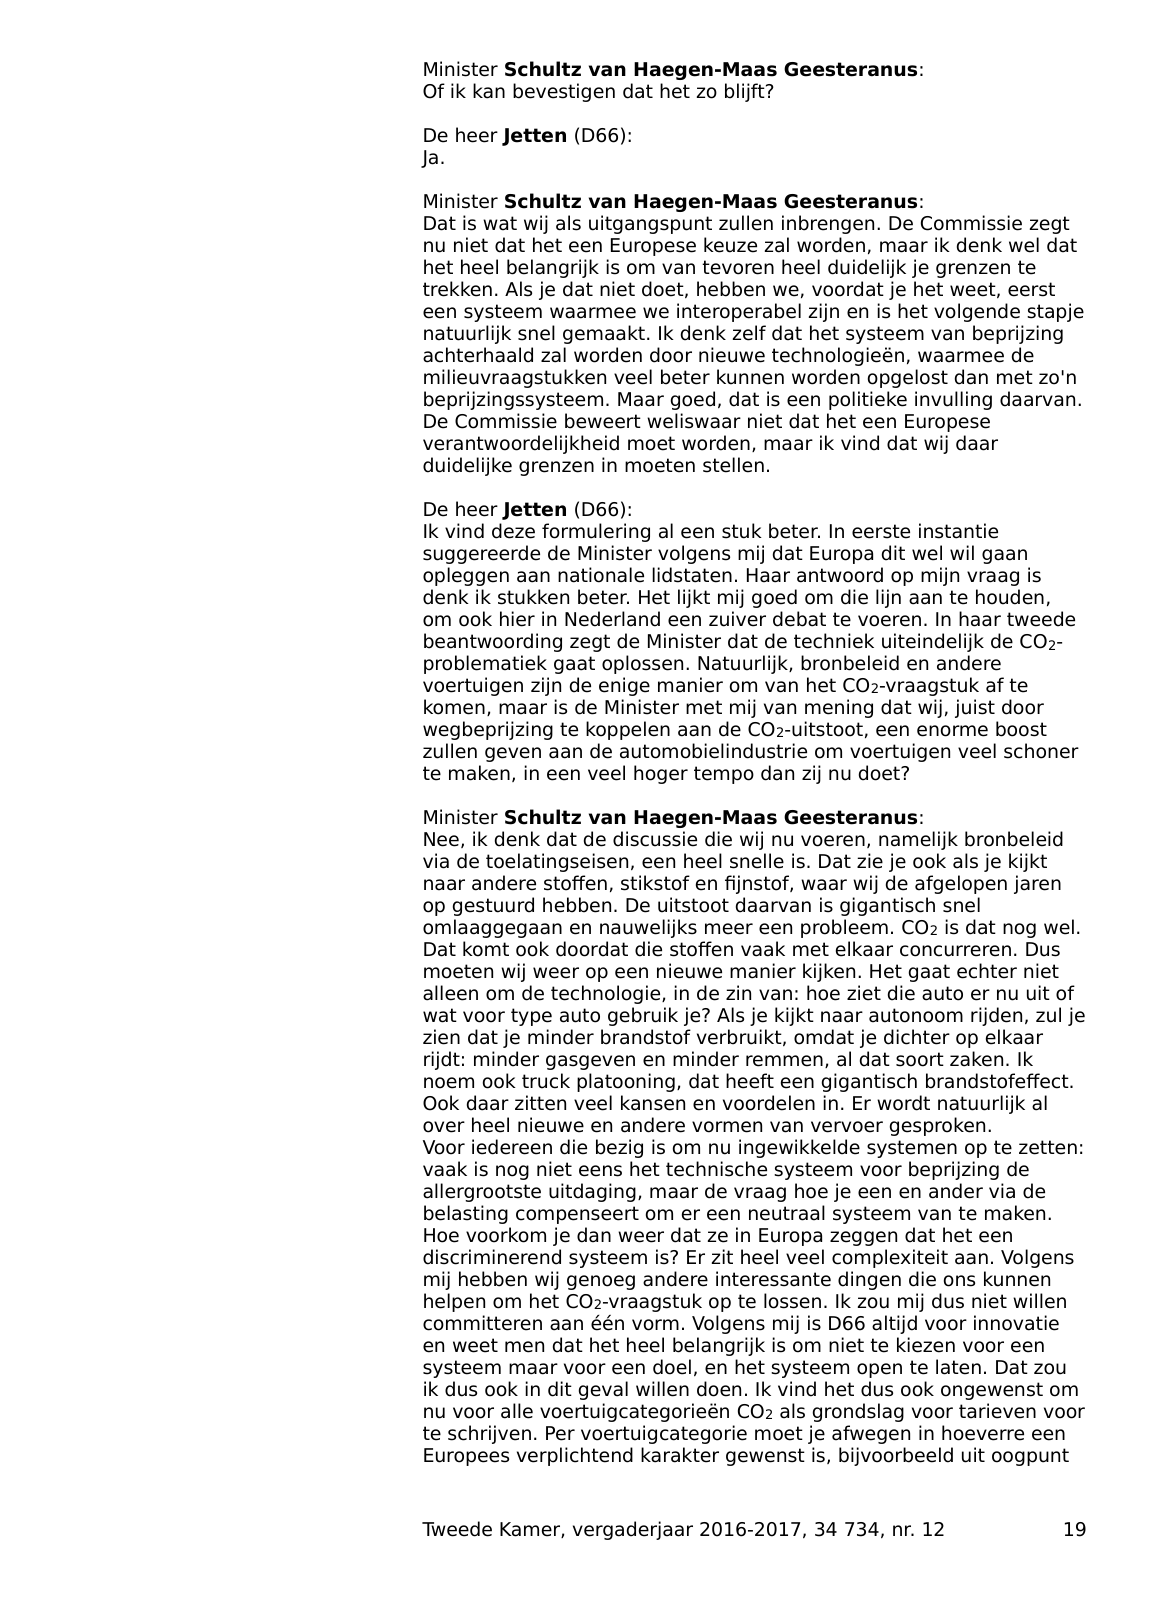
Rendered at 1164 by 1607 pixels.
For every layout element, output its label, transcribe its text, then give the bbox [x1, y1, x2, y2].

text De heer Jetten (D66): [422, 499, 1087, 521]
text Dat is wat wij als uitgangspunt zullen inbrengen. De Commissie zegt nu niet dat het een Europese keuze zal worden, maar ik denk wel dat het heel belangrijk is om van tevoren heel duidelijk je grenzen te trekken. Als je dat niet doet, hebben we, voordat je het weet, eerst een systeem waarmee we interoperabel zijn en is het volgende stapje natuurlijk snel gemaakt. Ik denk zelf dat het systeem van beprijzing achterhaald zal worden door nieuwe technologieën, waarmee de milieuvraagstukken veel beter kunnen worden opgelost dan met zo'n beprijzingssysteem. Maar goed, dat is een politieke invulling daarvan. De Commissie beweert weliswaar niet dat het een Europese verantwoordelijkheid moet worden, maar ik vind dat wij daar duidelijke grenzen in moeten stellen. [422, 213, 1087, 477]
text Minister Schultz van Haegen-Maas Geesteranus: [422, 807, 1087, 829]
text Ik vind deze formulering al een stuk beter. In eerste instantie suggereerde de Minister volgens mij dat Europa dit wel wil gaan opleggen aan nationale lidstaten. Haar antwoord op mijn vraag is denk ik stukken beter. Het lijkt mij goed om die lijn aan te houden, om ook hier in Nederland een zuiver debat te voeren. In haar tweede beantwoording zegt de Minister dat de techniek uiteindelijk de CO2-problematiek gaat oplossen. Natuurlijk, bronbeleid en andere voertuigen zijn de enige manier om van het CO2-vraagstuk af te komen, maar is de Minister met mij van mening dat wij, juist door wegbeprijzing te koppelen aan de CO2-uitstoot, een enorme boost zullen geven aan de automobielindustrie om voertuigen veel schoner te maken, in een veel hoger tempo dan zij nu doet? [422, 521, 1087, 785]
text Ja. [422, 147, 1087, 169]
text Of ik kan bevestigen dat het zo blijft? [422, 81, 1087, 103]
text Minister Schultz van Haegen-Maas Geesteranus: [422, 191, 1087, 213]
text De heer Jetten (D66): [422, 125, 1087, 147]
text Nee, ik denk dat de discussie die wij nu voeren, namelijk bronbeleid via de toelatingseisen, een heel snelle is. Dat zie je ook als je kijkt naar andere stoffen, stikstof en fijnstof, waar wij de afgelopen jaren op gestuurd hebben. De uitstoot daarvan is gigantisch snel omlaaggegaan en nauwelijks meer een probleem. CO2 is dat nog wel. Dat komt ook doordat die stoffen vaak met elkaar concurreren. Dus moeten wij weer op een nieuwe manier kijken. Het gaat echter niet alleen om de technologie, in de zin van: hoe ziet die auto er nu uit of wat voor type auto gebruik je? Als je kijkt naar autonoom rijden, zul je zien dat je minder brandstof verbruikt, omdat je dichter op elkaar rijdt: minder gasgeven en minder remmen, al dat soort zaken. Ik noem ook truck platooning, dat heeft een gigantisch brandstofeffect. Ook daar zitten veel kansen en voordelen in. Er wordt natuurlijk al over heel nieuwe en andere vormen van vervoer gesproken. [422, 829, 1087, 1137]
text Minister Schultz van Haegen-Maas Geesteranus: [422, 59, 1087, 81]
text Voor iedereen die bezig is om nu ingewikkelde systemen op te zetten: vaak is nog niet eens het technische systeem voor beprijzing de allergrootste uitdaging, maar de vraag hoe je een en ander via de belasting compenseert om er een neutraal systeem van te maken. Hoe voorkom je dan weer dat ze in Europa zeggen dat het een discriminerend systeem is? Er zit heel veel complexiteit aan. Volgens mij hebben wij genoeg andere interessante dingen die ons kunnen helpen om het CO2-vraagstuk op te lossen. Ik zou mij dus niet willen committeren aan één vorm. Volgens mij is D66 altijd voor innovatie en weet men dat het heel belangrijk is om niet te kiezen voor een systeem maar voor een doel, en het systeem open te laten. Dat zou ik dus ook in dit geval willen doen. Ik vind het dus ook ongewenst om nu voor alle voertuigcategorieën CO2 als grondslag voor tarieven voor te schrijven. Per voertuigcategorie moet je afwegen in hoeverre een Europees verplichtend karakter gewenst is, bijvoorbeeld uit oogpunt [422, 1137, 1087, 1467]
